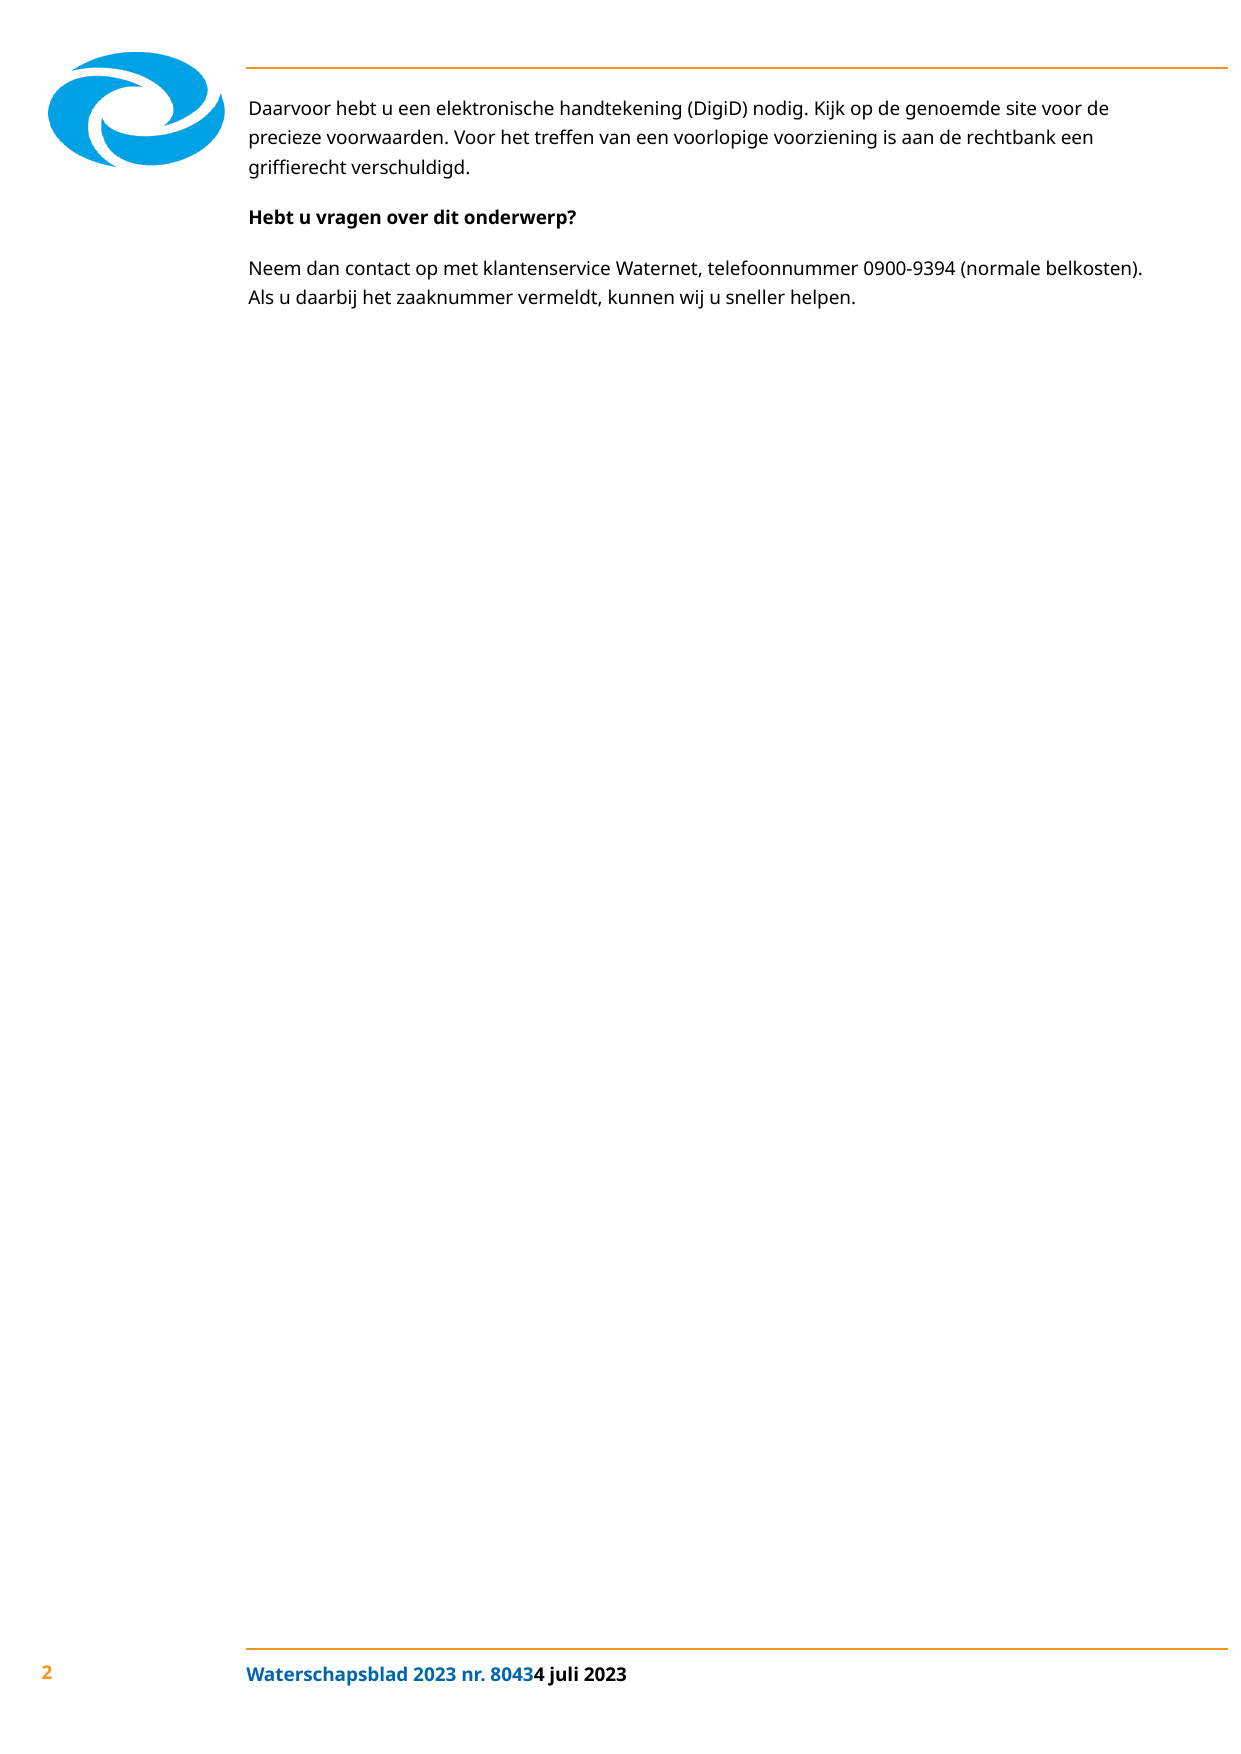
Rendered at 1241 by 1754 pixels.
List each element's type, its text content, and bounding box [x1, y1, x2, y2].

text Neem dan contact op met klantenservice Waternet, telefoonnummer 0900-9394 (normale belkosten). Als u daarbij het zaaknummer vermeldt, kunnen wij u sneller helpen. [248, 255, 1152, 310]
text Daarvoor hebt u een elektronische handtekening (DigiD) nodig. Kijk op de genoemde site voor de precieze voorwaarden. Voor het treffen van een voorlopige voorziening is aan de rechtbank een griffierecht verschuldigd. [248, 95, 1152, 180]
picture [41, 47, 231, 172]
text Hebt u vragen over dit onderwerp? [248, 204, 1152, 230]
